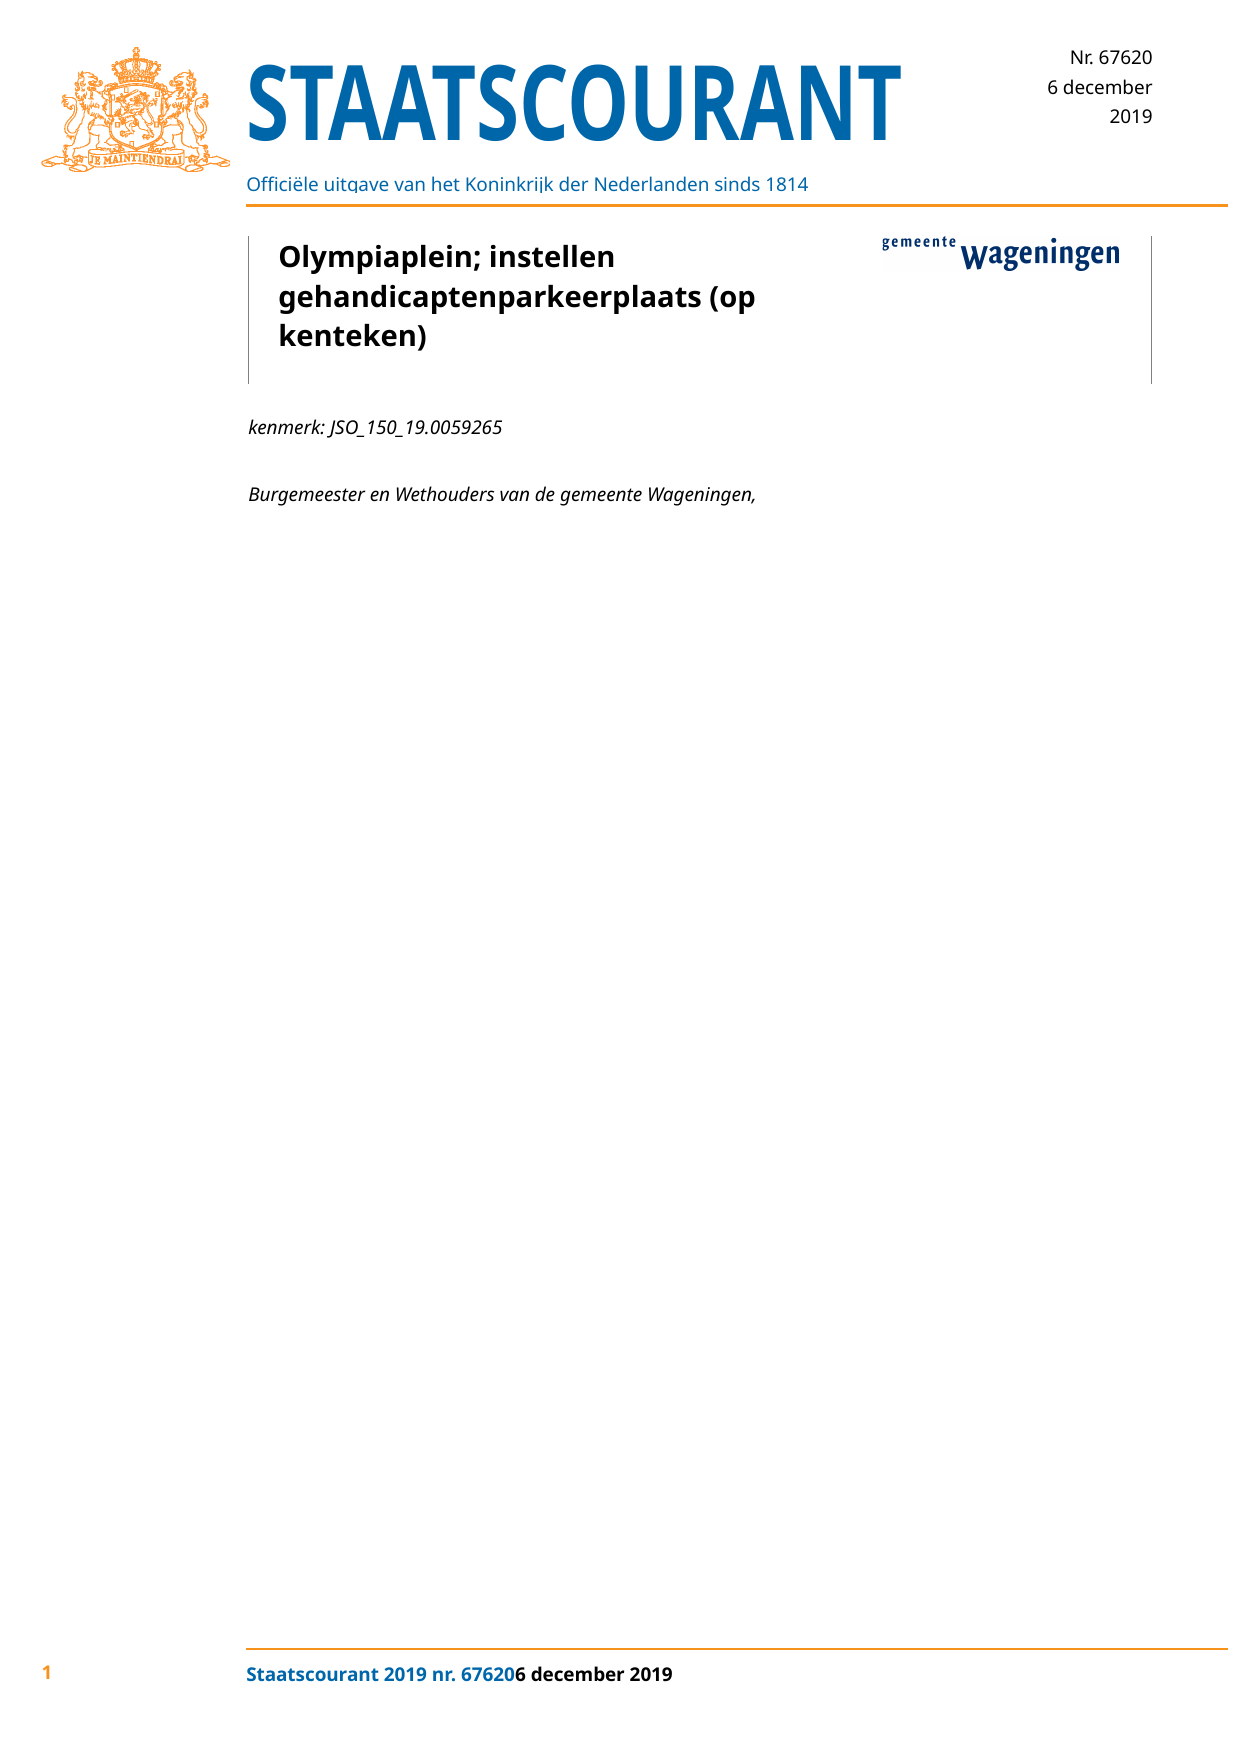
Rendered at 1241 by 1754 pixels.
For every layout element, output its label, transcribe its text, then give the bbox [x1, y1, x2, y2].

table_header [850, 236, 1151, 384]
picture [882, 236, 1119, 271]
text kenmerk: JSO_150_19.0059265 [248, 414, 1152, 440]
picture [41, 47, 231, 172]
table_header Olympiaplein; instellen gehandicaptenparkeerplaats (op kenteken) [249, 236, 850, 384]
text Burgemeester en Wethouders van de gemeente Wageningen, [248, 482, 1152, 507]
